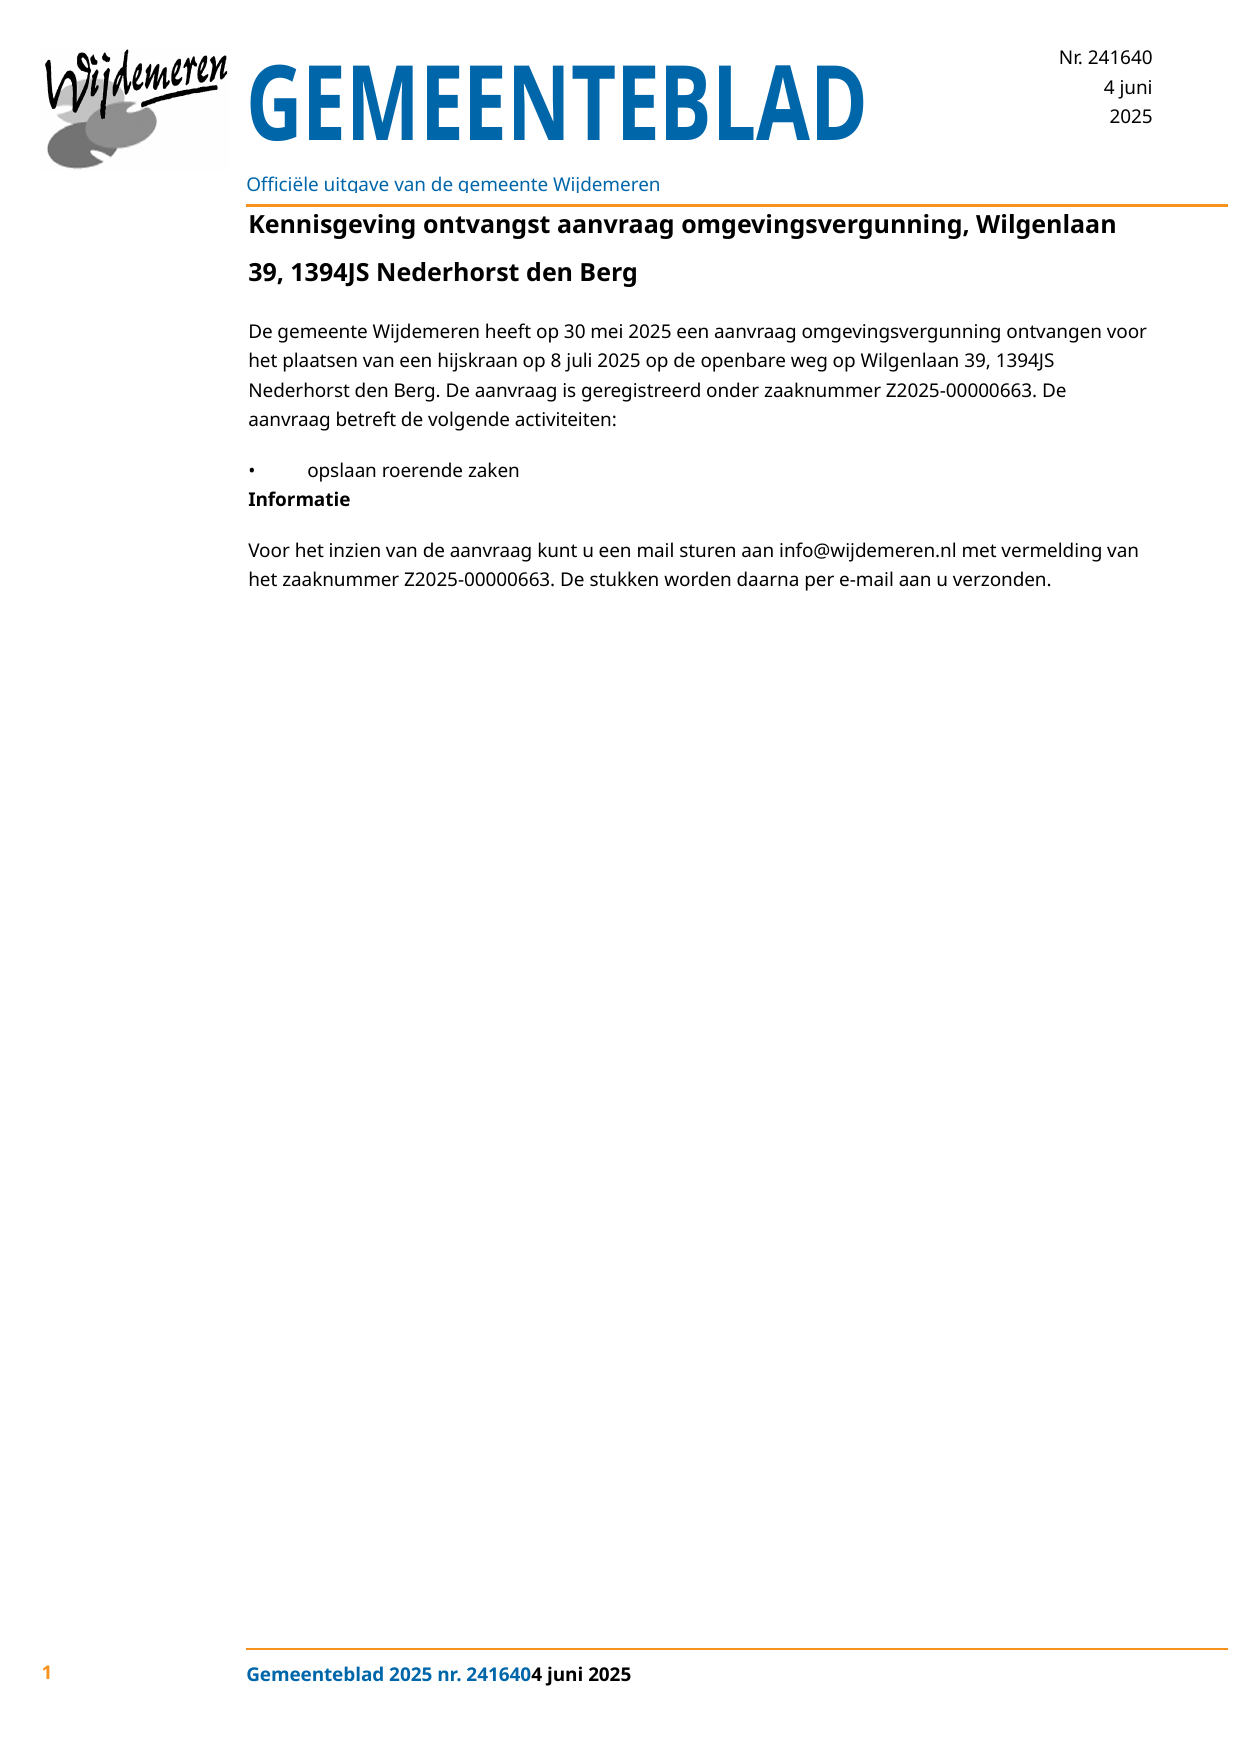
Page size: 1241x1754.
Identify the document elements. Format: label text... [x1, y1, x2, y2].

text Kennisgeving ontvangst aanvraag omgevingsvergunning, Wilgenlaan 39, 1394JS Nederhorst den Berg [248, 207, 1152, 288]
picture [41, 47, 231, 172]
text De gemeente Wijdemeren heeft op 30 mei 2025 een aanvraag omgevingsvergunning ontvangen voor het plaatsen van een hijskraan op 8 juli 2025 op de openbare weg op Wilgenlaan 39, 1394JS Nederhorst den Berg. De aanvraag is geregistreerd onder zaaknummer Z2025-00000663. De aanvraag betreft de volgende activiteiten: [248, 318, 1152, 432]
text Voor het inzien van de aanvraag kunt u een mail sturen aan info@wijdemeren.nl met vermelding van het zaaknummer Z2025-00000663. De stukken worden daarna per e-mail aan u verzonden. [248, 537, 1152, 592]
list opslaan roerende zaken [248, 457, 1152, 483]
text Informatie [248, 487, 1152, 512]
